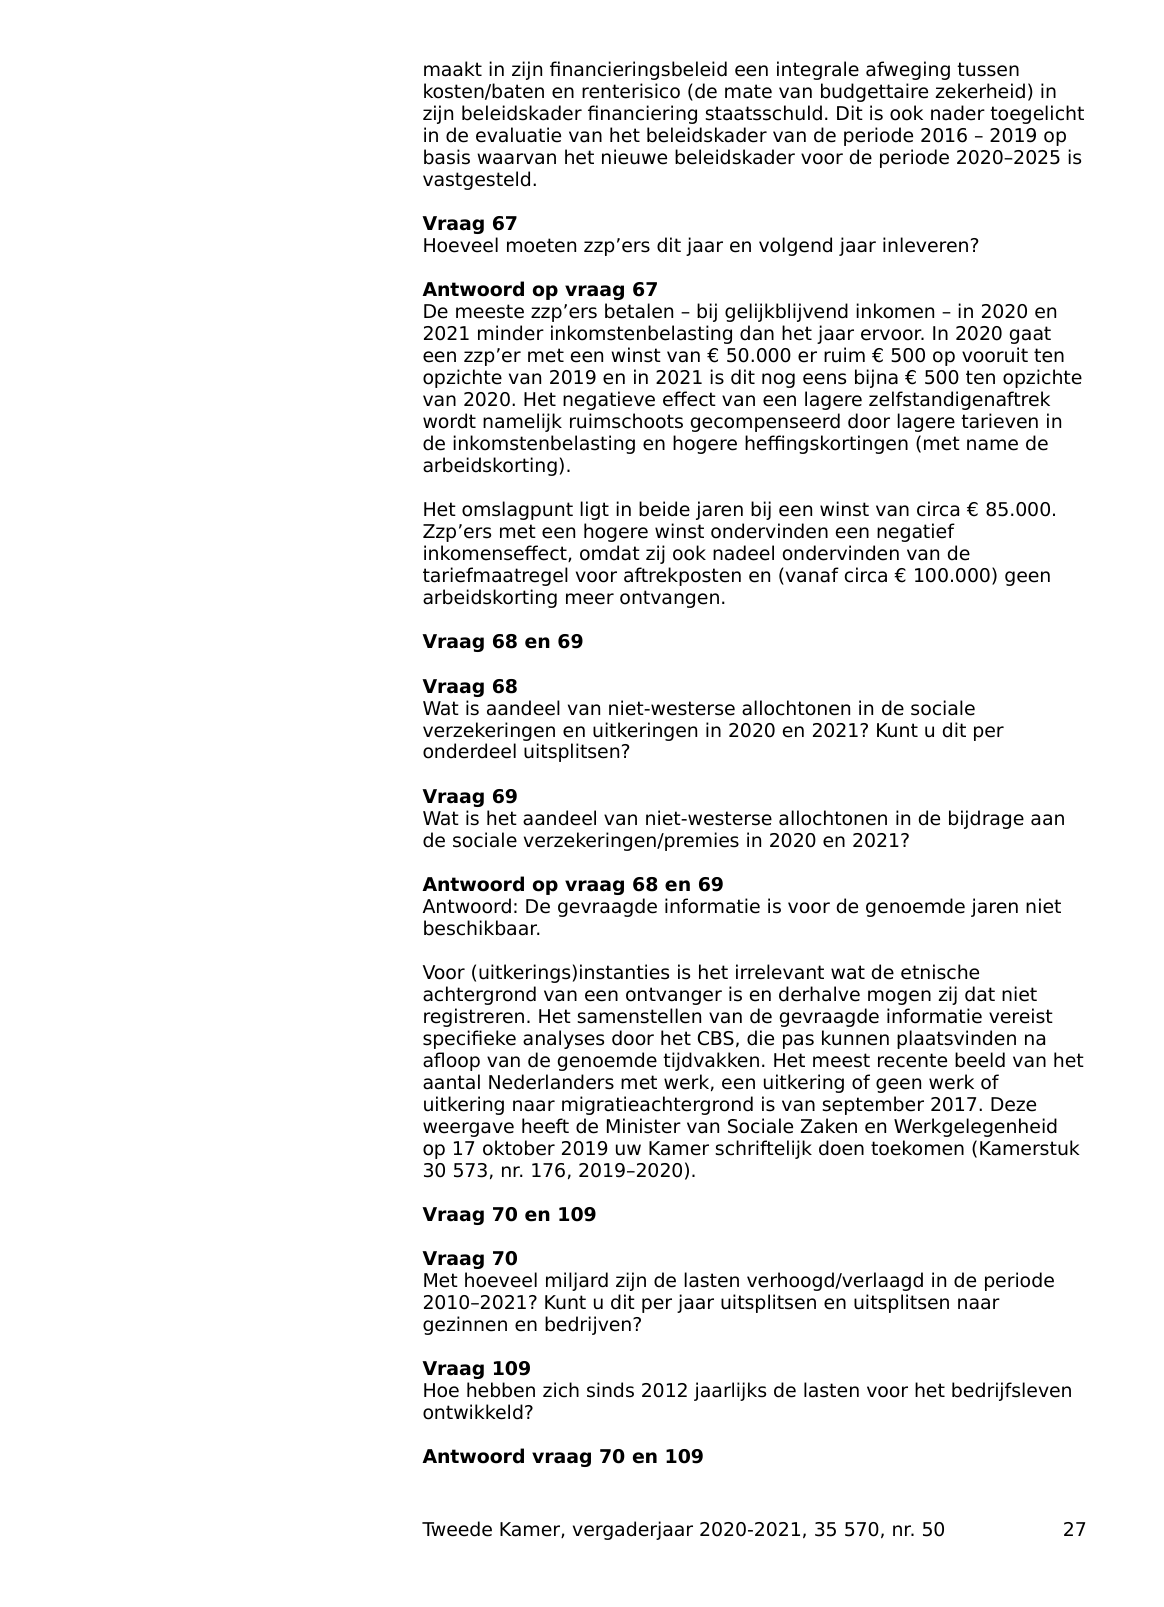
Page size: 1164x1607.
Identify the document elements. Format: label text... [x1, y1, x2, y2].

text Vraag 69 [422, 786, 1087, 808]
text Vraag 68 [422, 676, 1087, 697]
text Wat is aandeel van niet-westerse allochtonen in de sociale verzekeringen en uitkeringen in 2020 en 2021? Kunt u dit per onderdeel uitsplitsen? [422, 697, 1087, 763]
text De meeste zzp’ers betalen – bij gelijkblijvend inkomen – in 2020 en 2021 minder inkomstenbelasting dan het jaar ervoor. In 2020 gaat een zzp’er met een winst van € 50.000 er ruim € 500 op vooruit ten opzichte van 2019 en in 2021 is dit nog eens bijna € 500 ten opzichte van 2020. Het negatieve effect van een lagere zelfstandigenaftrek wordt namelijk ruimschoots gecompenseerd door lagere tarieven in de inkomstenbelasting en hogere heffingskortingen (met name de arbeidskorting). [422, 301, 1087, 477]
text Het omslagpunt ligt in beide jaren bij een winst van circa € 85.000. Zzp’ers met een hogere winst ondervinden een negatief inkomenseffect, omdat zij ook nadeel ondervinden van de tariefmaatregel voor aftrekposten en (vanaf circa € 100.000) geen arbeidskorting meer ontvangen. [422, 499, 1087, 609]
text Antwoord vraag 70 en 109 [422, 1446, 1087, 1468]
text Vraag 70 [422, 1248, 1087, 1270]
subtitle Vraag 68 en 69 [422, 631, 1087, 653]
text Vraag 67 [422, 213, 1087, 235]
text Vraag 109 [422, 1358, 1087, 1380]
text Antwoord op vraag 67 [422, 279, 1087, 301]
text Antwoord: De gevraagde informatie is voor de genoemde jaren niet beschikbaar. [422, 896, 1087, 940]
text Hoeveel moeten zzp’ers dit jaar en volgend jaar inleveren? [422, 235, 1087, 257]
text maakt in zijn financieringsbeleid een integrale afweging tussen kosten/baten en renterisico (de mate van budgettaire zekerheid) in zijn beleidskader financiering staatsschuld. Dit is ook nader toegelicht in de evaluatie van het beleidskader van de periode 2016 – 2019 op basis waarvan het nieuwe beleidskader voor de periode 2020–2025 is vastgesteld. [422, 59, 1087, 191]
text Wat is het aandeel van niet-westerse allochtonen in de bijdrage aan de sociale verzekeringen/premies in 2020 en 2021? [422, 808, 1087, 852]
text Antwoord op vraag 68 en 69 [422, 874, 1087, 896]
text Voor (uitkerings)instanties is het irrelevant wat de etnische achtergrond van een ontvanger is en derhalve mogen zij dat niet registreren. Het samenstellen van de gevraagde informatie vereist specifieke analyses door het CBS, die pas kunnen plaatsvinden na afloop van de genoemde tijdvakken. Het meest recente beeld van het aantal Nederlanders met werk, een uitkering of geen werk of uitkering naar migratieachtergrond is van september 2017. Deze weergave heeft de Minister van Sociale Zaken en Werkgelegenheid op 17 oktober 2019 uw Kamer schriftelijk doen toekomen (Kamerstuk 30 573, nr. 176, 2019–2020). [422, 962, 1087, 1182]
text Hoe hebben zich sinds 2012 jaarlijks de lasten voor het bedrijfsleven ontwikkeld? [422, 1380, 1087, 1424]
subtitle Vraag 70 en 109 [422, 1204, 1087, 1226]
text Met hoeveel miljard zijn de lasten verhoogd/verlaagd in de periode 2010–2021? Kunt u dit per jaar uitsplitsen en uitsplitsen naar gezinnen en bedrijven? [422, 1270, 1087, 1336]
